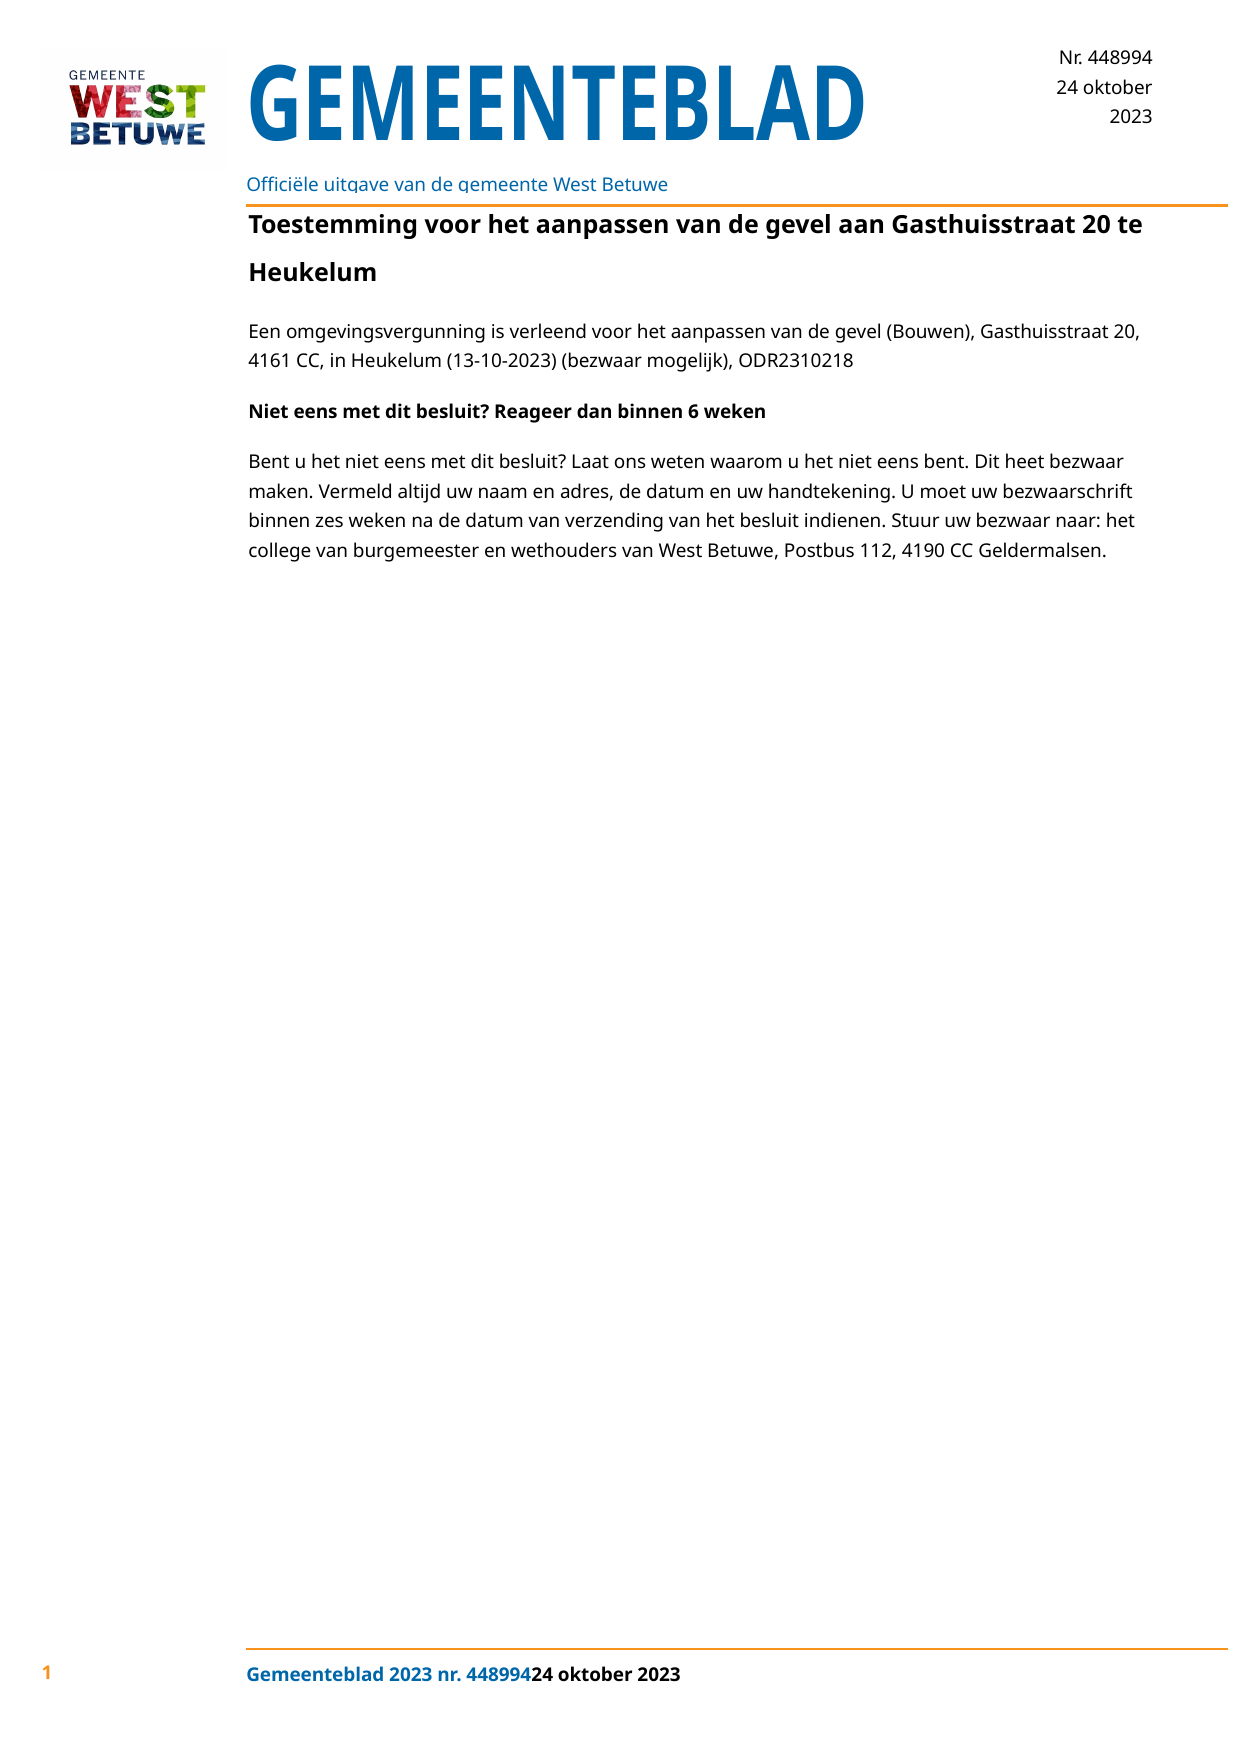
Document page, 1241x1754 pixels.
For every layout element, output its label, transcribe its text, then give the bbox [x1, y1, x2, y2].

picture [41, 47, 231, 172]
text Bent u het niet eens met dit besluit? Laat ons weten waarom u het niet eens bent. Dit heet bezwaar maken. Vermeld altijd uw naam en adres, de datum en uw handtekening. U moet uw bezwaarschrift binnen zes weken na de datum van verzending van het besluit indienen. Stuur uw bezwaar naar: het college van burgemeester en wethouders van West Betuwe, Postbus 112, 4190 CC Geldermalsen. [248, 448, 1152, 563]
text Toestemming voor het aanpassen van de gevel aan Gasthuisstraat 20 te Heukelum [248, 207, 1152, 288]
text Een omgevingsvergunning is verleend voor het aanpassen van de gevel (Bouwen), Gasthuisstraat 20, 4161 CC, in Heukelum (13-10-2023) (bezwaar mogelijk), ODR2310218 [248, 318, 1152, 373]
text Niet eens met dit besluit? Reageer dan binnen 6 weken [248, 398, 1152, 424]
